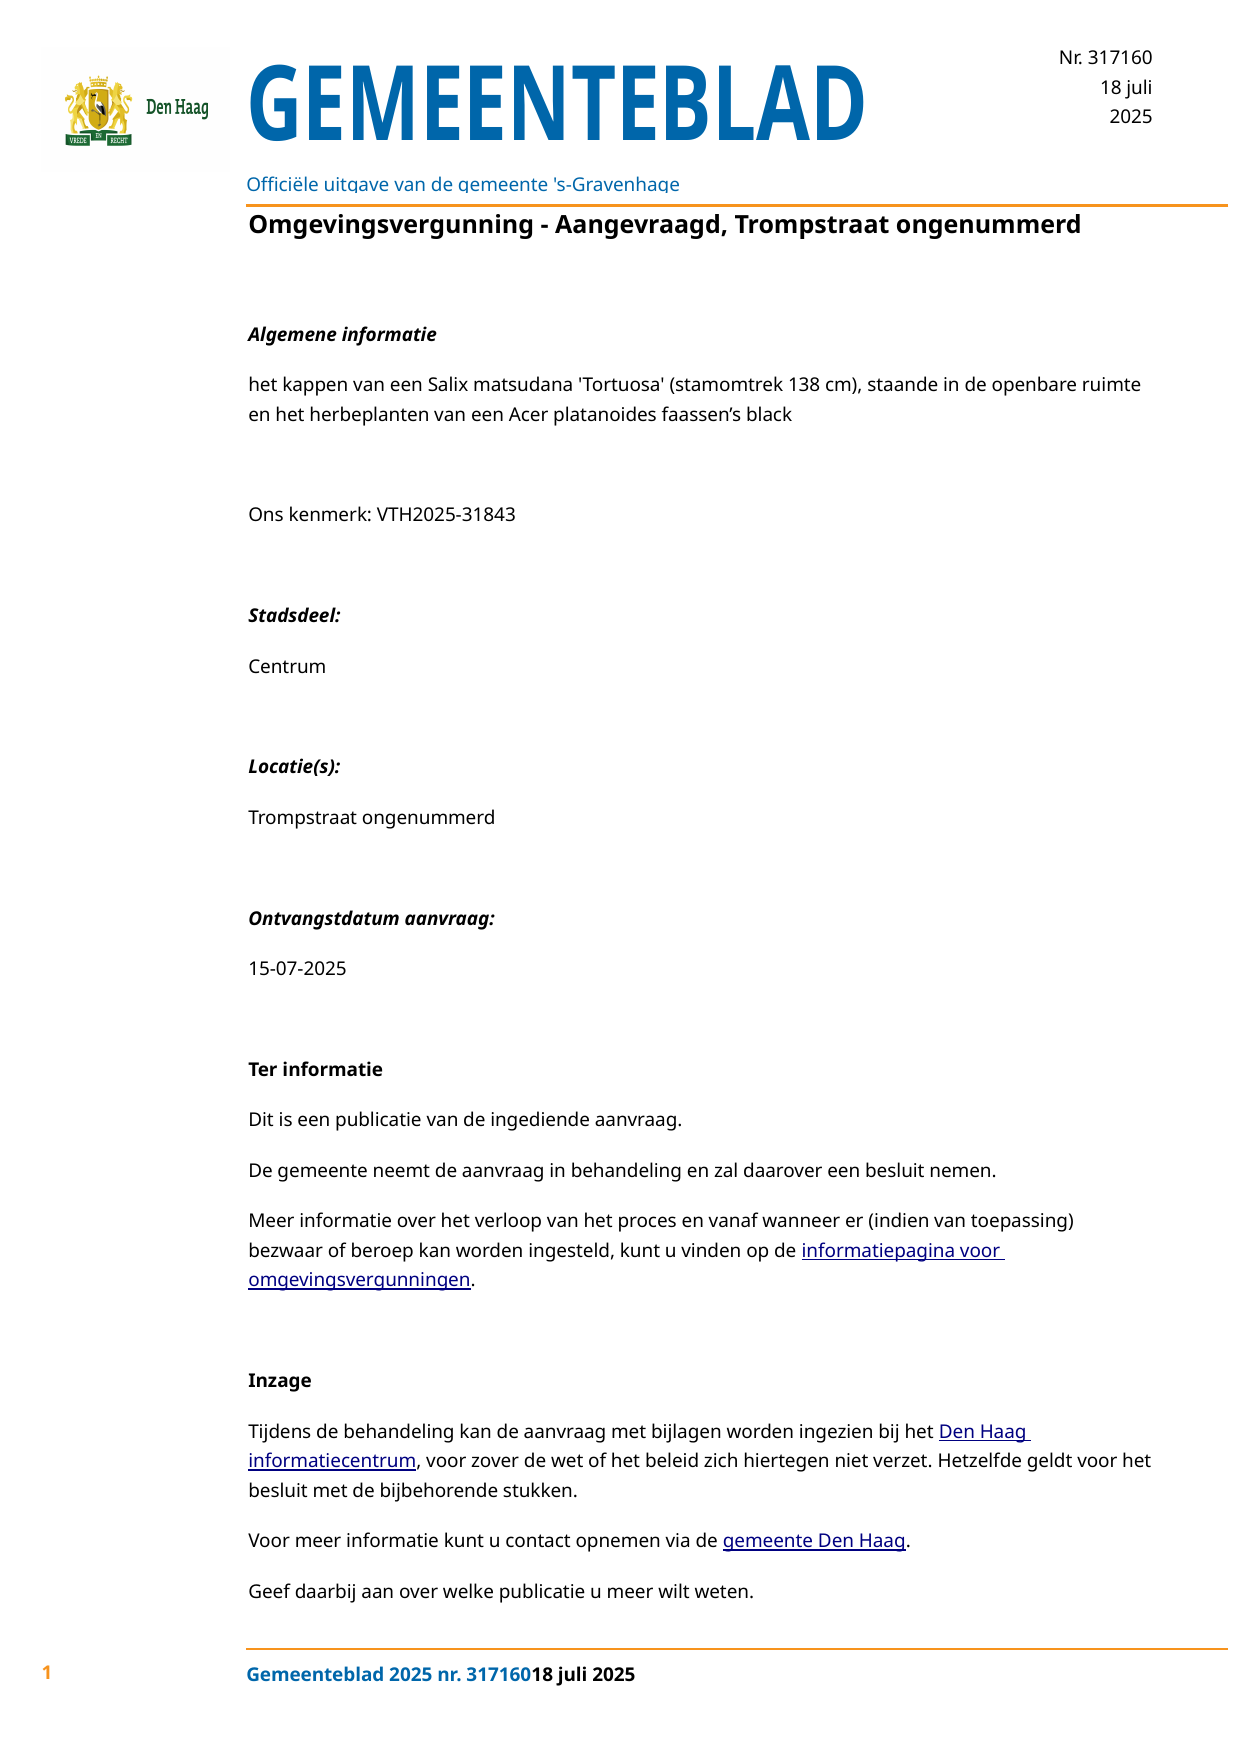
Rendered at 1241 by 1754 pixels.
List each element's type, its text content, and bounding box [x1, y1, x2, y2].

text het kappen van een Salix matsudana 'Tortuosa' (stamomtrek 138 cm), staande in de openbare ruimte en het herbeplanten van een Acer platanoides faassen’s black [248, 371, 1152, 426]
text De gemeente neemt de aanvraag in behandeling en zal daarover een besluit nemen. [248, 1157, 1152, 1183]
text Dit is een publicatie van de ingediende aanvraag. [248, 1107, 1152, 1132]
text 15-07-2025 [248, 955, 1152, 981]
text Trompstraat ongenummerd [248, 804, 1152, 830]
text Meer informatie over het verloop van het proces en vanaf wanneer er (indien van toepassing) bezwaar of beroep kan worden ingesteld, kunt u vinden op de informatiepagina voor omgevingsvergunningen. [248, 1207, 1152, 1292]
text Ontvangstdatum aanvraag: [248, 905, 1152, 931]
text Centrum [248, 653, 1152, 678]
text Inzage [248, 1367, 1152, 1393]
text Algemene informatie [248, 321, 1152, 346]
picture [41, 47, 231, 172]
text Stadsdeel: [248, 602, 1152, 628]
text Voor meer informatie kunt u contact opnemen via de gemeente Den Haag. [248, 1527, 1152, 1553]
text Locatie(s): [248, 754, 1152, 779]
text Tijdens de behandeling kan de aanvraag met bijlagen worden ingezien bij het Den Haag informatiecentrum, voor zover de wet of het beleid zich hiertegen niet verzet. Hetzelfde geldt voor het besluit met de bijbehorende stukken. [248, 1418, 1152, 1503]
text Ter informatie [248, 1056, 1152, 1082]
text Ons kenmerk: VTH2025-31843 [248, 502, 1152, 527]
text Geef daarbij aan over welke publicatie u meer wilt weten. [248, 1578, 1152, 1603]
text Omgevingsvergunning - Aangevraagd, Trompstraat ongenummerd [248, 207, 1152, 241]
